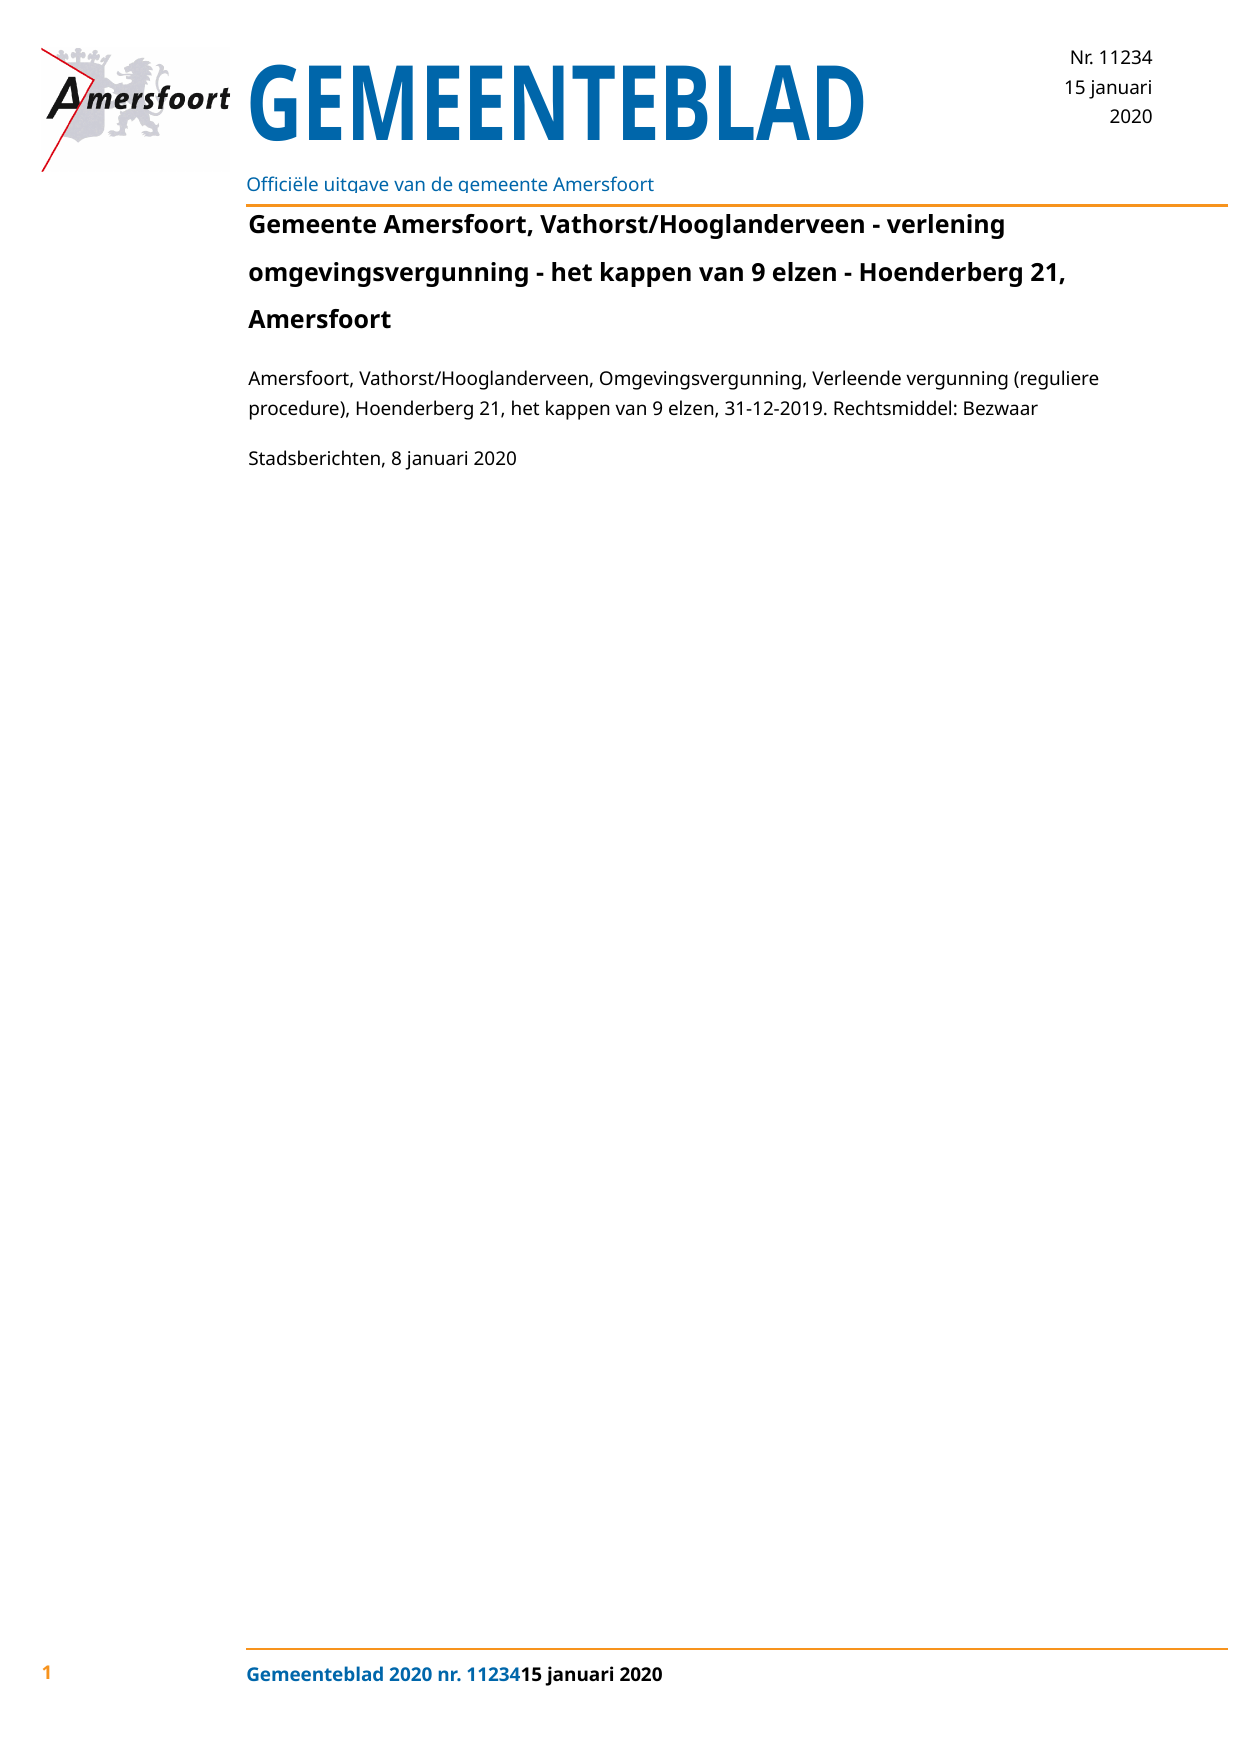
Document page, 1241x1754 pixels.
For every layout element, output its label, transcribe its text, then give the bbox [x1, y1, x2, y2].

text Stadsberichten, 8 januari 2020 [248, 446, 1152, 471]
text Gemeente Amersfoort, Vathorst/Hooglanderveen - verlening omgevingsvergunning - het kappen van 9 elzen - Hoenderberg 21, Amersfoort [248, 207, 1152, 336]
text Amersfoort, Vathorst/Hooglanderveen, Omgevingsvergunning, Verleende vergunning (reguliere procedure), Hoenderberg 21, het kappen van 9 elzen, 31-12-2019. Rechtsmiddel: Bezwaar [248, 366, 1152, 421]
picture [41, 47, 231, 172]
